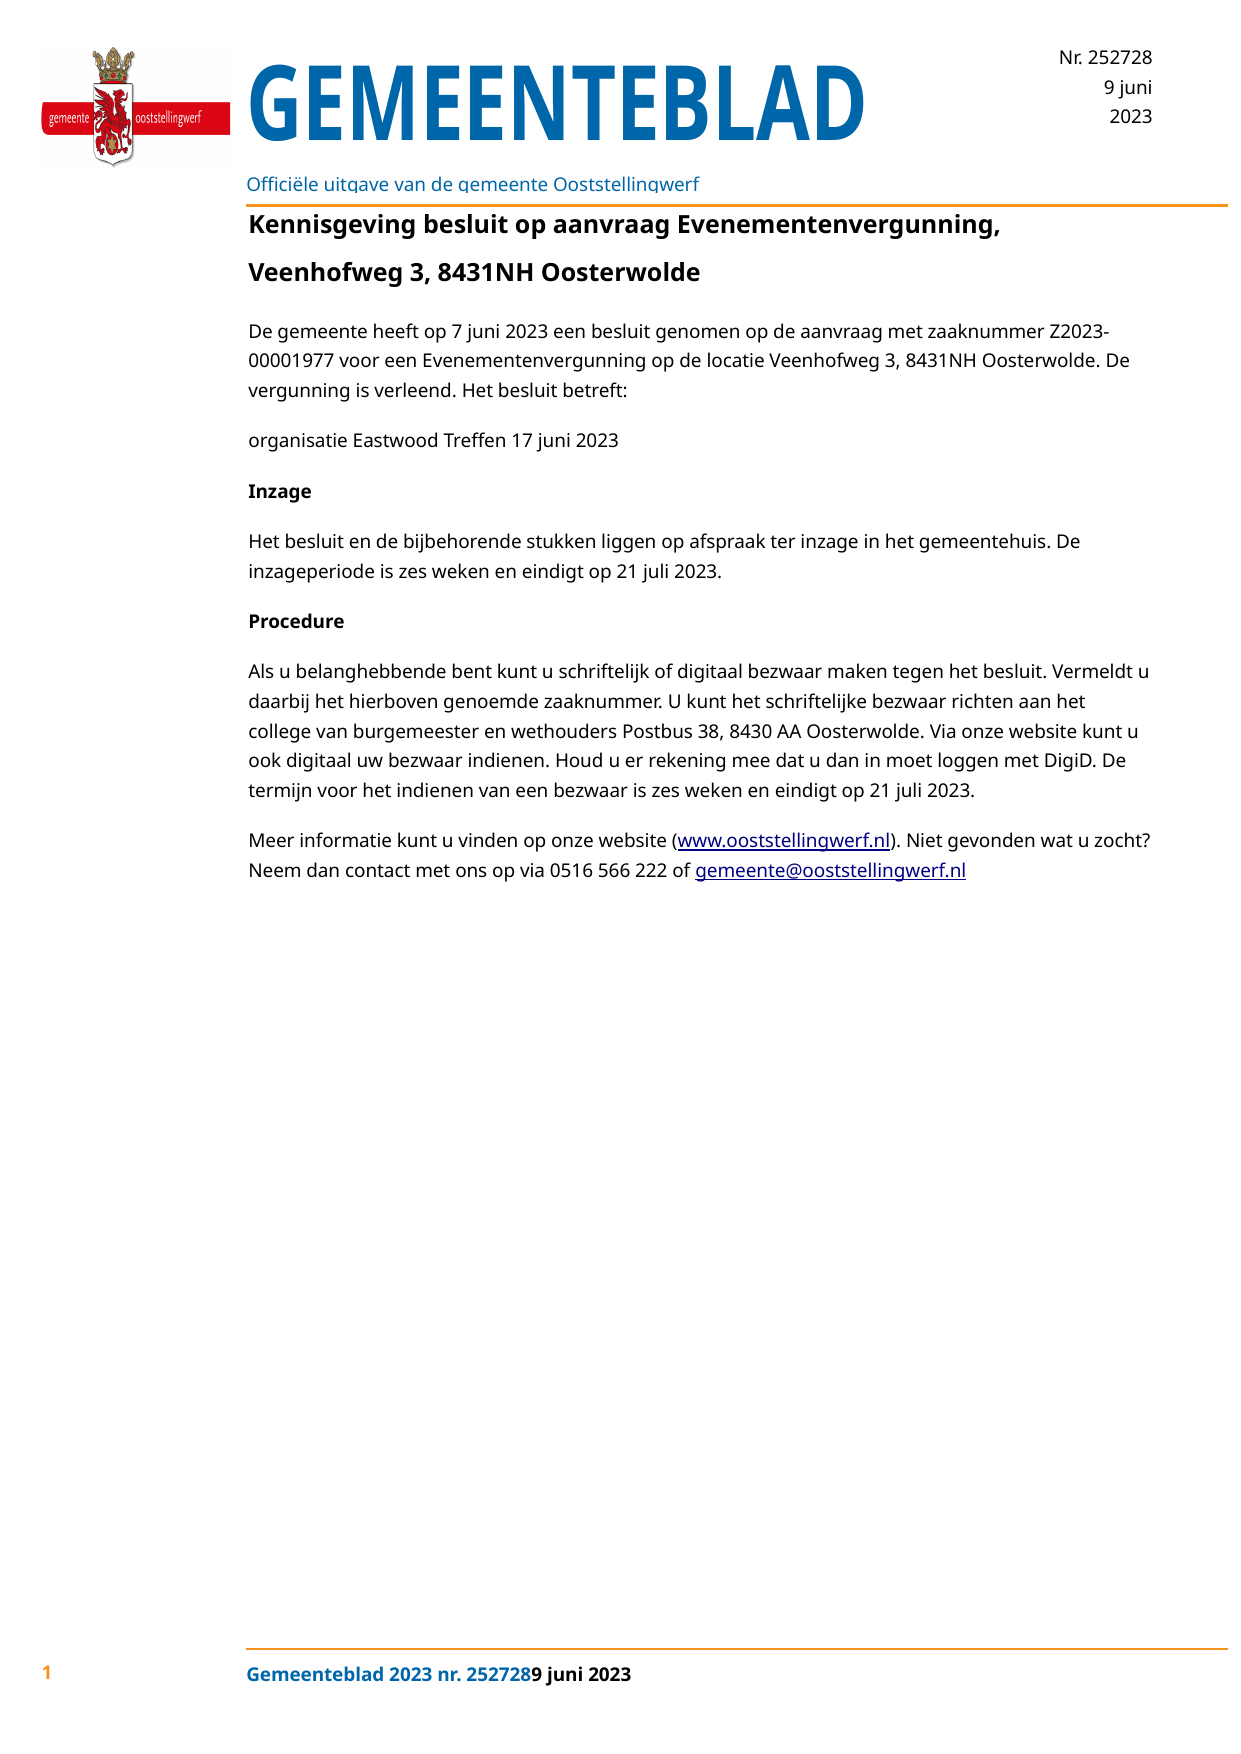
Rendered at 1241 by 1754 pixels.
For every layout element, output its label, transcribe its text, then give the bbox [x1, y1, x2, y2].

text Inzage [248, 478, 1152, 504]
text Meer informatie kunt u vinden op onze website (www.ooststellingwerf.nl). Niet gevonden wat u zocht? Neem dan contact met ons op via 0516 566 222 of gemeente@ooststellingwerf.nl [248, 827, 1152, 883]
text Procedure [248, 608, 1152, 634]
text Als u belanghebbende bent kunt u schriftelijk of digitaal bezwaar maken tegen het besluit. Vermeldt u daarbij het hierboven genoemde zaaknummer. U kunt het schriftelijke bezwaar richten aan het college van burgemeester en wethouders Postbus 38, 8430 AA Oosterwolde. Via onze website kunt u ook digitaal uw bezwaar indienen. Houd u er rekening mee dat u dan in moet loggen met DigiD. De termijn voor het indienen van een bezwaar is zes weken en eindigt op 21 juli 2023. [248, 659, 1152, 803]
text Kennisgeving besluit op aanvraag Evenementenvergunning, Veenhofweg 3, 8431NH Oosterwolde [248, 207, 1152, 288]
text organisatie Eastwood Treffen 17 juni 2023 [248, 427, 1152, 453]
text Het besluit en de bijbehorende stukken liggen op afspraak ter inzage in het gemeentehuis. De inzageperiode is zes weken en eindigt op 21 juli 2023. [248, 528, 1152, 584]
picture [41, 47, 231, 172]
text De gemeente heeft op 7 juni 2023 een besluit genomen op de aanvraag met zaaknummer Z2023-00001977 voor een Evenementenvergunning op de locatie Veenhofweg 3, 8431NH Oosterwolde. De vergunning is verleend. Het besluit betreft: [248, 318, 1152, 403]
